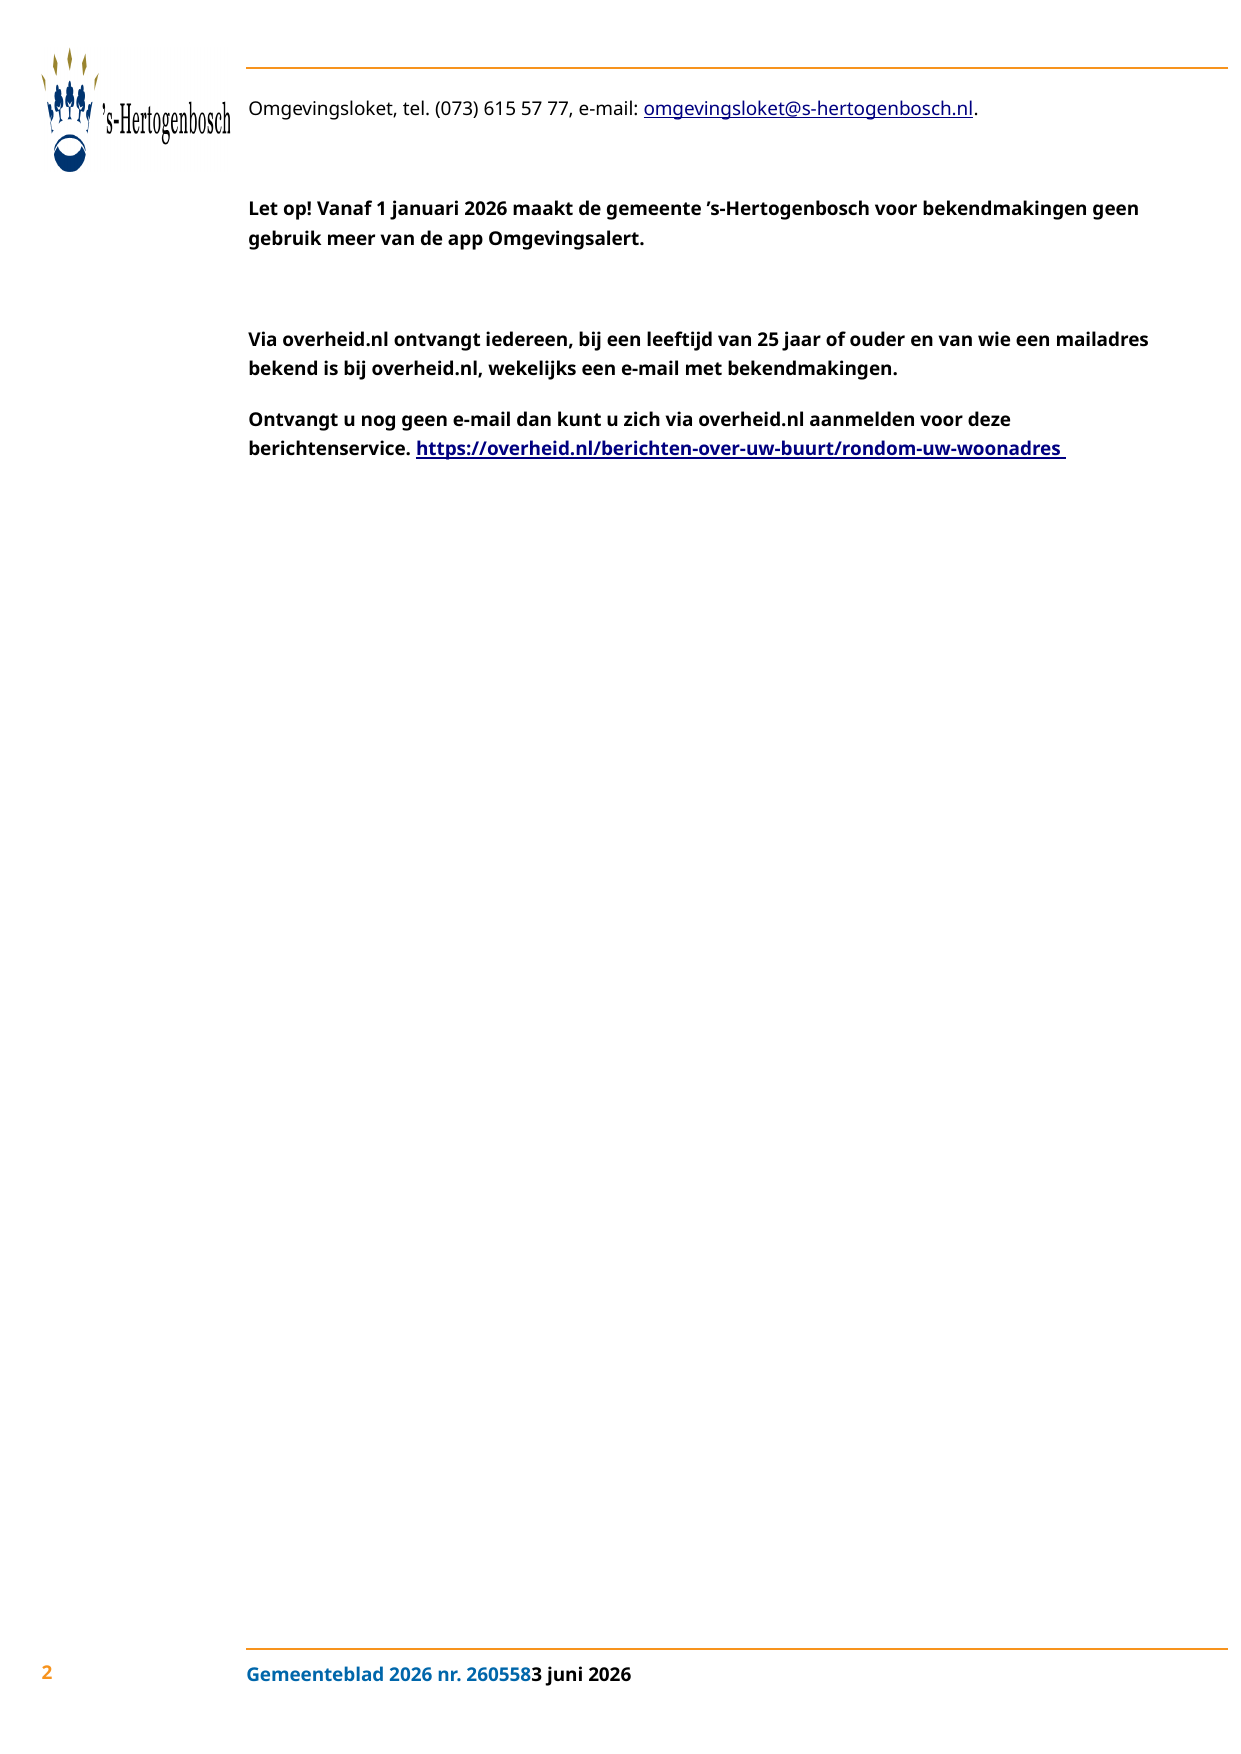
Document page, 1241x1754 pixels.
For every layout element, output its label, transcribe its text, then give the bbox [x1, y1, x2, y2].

text Via overheid.nl ontvangt iedereen, bij een leeftijd van 25 jaar of ouder en van wie een mailadres bekend is bij overheid.nl, wekelijks een e-mail met bekendmakingen. [248, 326, 1152, 381]
text Omgevingsloket, tel. (073) 615 57 77, e-mail: omgevingsloket@s-hertogenbosch.nl. [248, 95, 1152, 121]
text Let op! Vanaf 1 januari 2026 maakt de gemeente ’s-Hertogenbosch voor bekendmakingen geen gebruik meer van de app Omgevingsalert. [248, 196, 1152, 251]
picture [41, 47, 231, 172]
text Ontvangt u nog geen e-mail dan kunt u zich via overheid.nl aanmelden voor deze berichtenservice. https://overheid.nl/berichten-over-uw-buurt/rondom-uw-woonadres [248, 406, 1152, 461]
